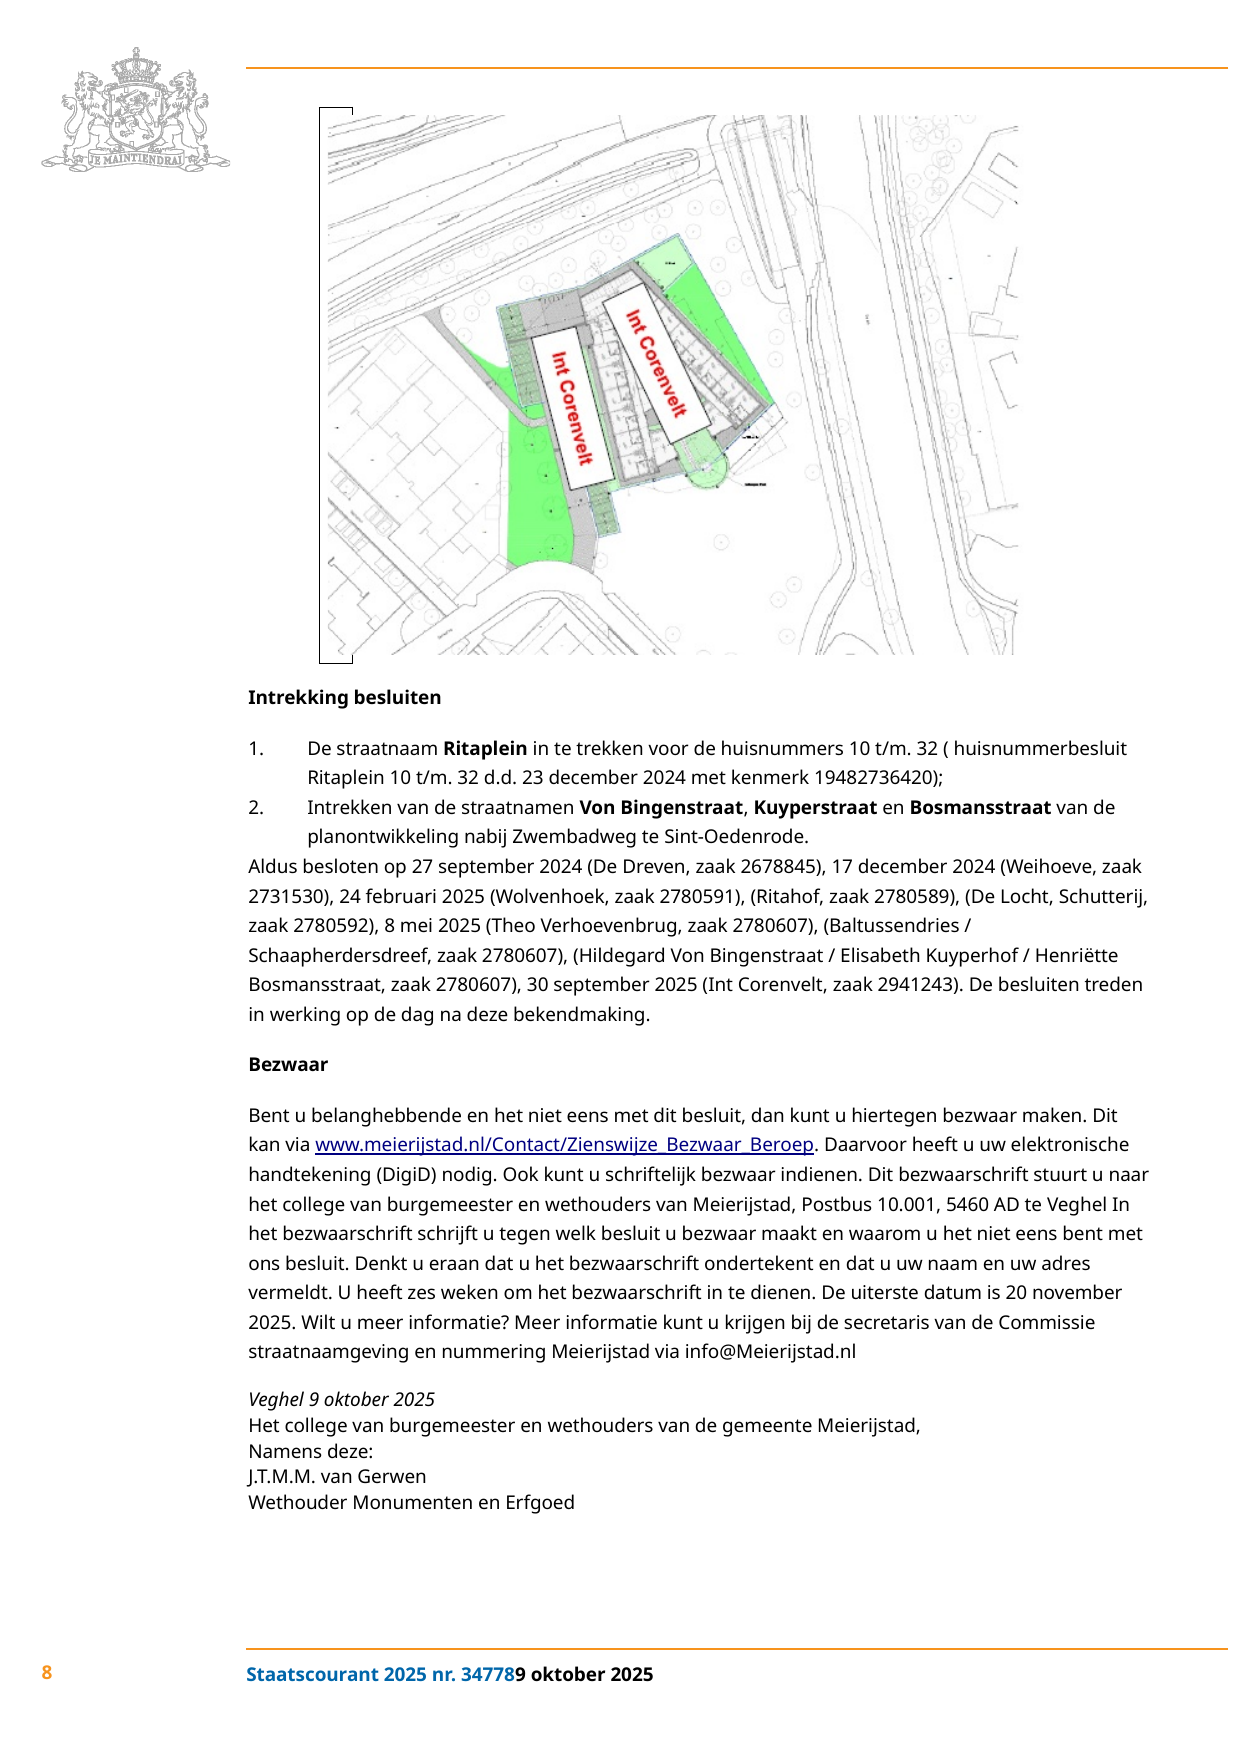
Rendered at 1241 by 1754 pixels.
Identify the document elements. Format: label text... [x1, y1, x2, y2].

text Wethouder Monumenten en Erfgoed [248, 1489, 1152, 1515]
list De straatnaam Ritaplein in te trekken voor de huisnummers 10 t/m. 32 ( huisnummerbesluit Ritaplein 10 t/m. 32 d.d. 23 december 2024 met kenmerk 19482736420); [248, 735, 1152, 790]
text Intrekking besluiten [248, 684, 1152, 710]
text Bezwaar [248, 1052, 1152, 1077]
text Het college van burgemeester en wethouders van de gemeente Meierijstad, [248, 1412, 1152, 1438]
text Aldus besloten op 27 september 2024 (De Dreven, zaak 2678845), 17 december 2024 (Weihoeve, zaak 2731530), 24 februari 2025 (Wolvenhoek, zaak 2780591), (Ritahof, zaak 2780589), (De Locht, Schutterij, zaak 2780592), 8 mei 2025 (Theo Verhoevenbrug, zaak 2780607), (Baltussendries / Schaapherdersdreef, zaak 2780607), (Hildegard Von Bingenstraat / Elisabeth Kuyperhof / Henriëtte Bosmansstraat, zaak 2780607), 30 september 2025 (Int Corenvelt, zaak 2941243). De besluiten treden in werking op de dag na deze bekendmaking. [248, 853, 1152, 1027]
text J.T.M.M. van Gerwen [248, 1464, 1152, 1489]
picture [41, 47, 231, 172]
text Bent u belanghebbende en het niet eens met dit besluit, dan kunt u hiertegen bezwaar maken. Dit kan via www.meierijstad.nl/Contact/Zienswijze_Bezwaar_Beroep. Daarvoor heeft u uw elektronische handtekening (DigiD) nodig. Ook kunt u schriftelijk bezwaar indienen. Dit bezwaarschrift stuurt u naar het college van burgemeester en wethouders van Meierijstad, Postbus 10.001, 5460 AD te Veghel In het bezwaarschrift schrijft u tegen welk besluit u bezwaar maakt en waarom u het niet eens bent met ons besluit. Denkt u eraan dat u het bezwaarschrift ondertekent en dat u uw naam en uw adres vermeldt. U heeft zes weken om het bezwaarschrift in te dienen. De uiterste datum is 20 november 2025. Wilt u meer informatie? Meer informatie kunt u krijgen bij de secretaris van de Commissie straatnaamgeving en nummering Meierijstad via info@Meierijstad.nl [248, 1102, 1152, 1364]
text Namens deze: [248, 1438, 1152, 1464]
list Intrekken van de straatnamen Von Bingenstraat, Kuyperstraat en Bosmansstraat van de planontwikkeling nabij Zwembadweg te Sint-Oedenrode. [248, 794, 1152, 849]
text Veghel 9 oktober 2025 [248, 1386, 1152, 1412]
picture [327, 115, 1037, 655]
